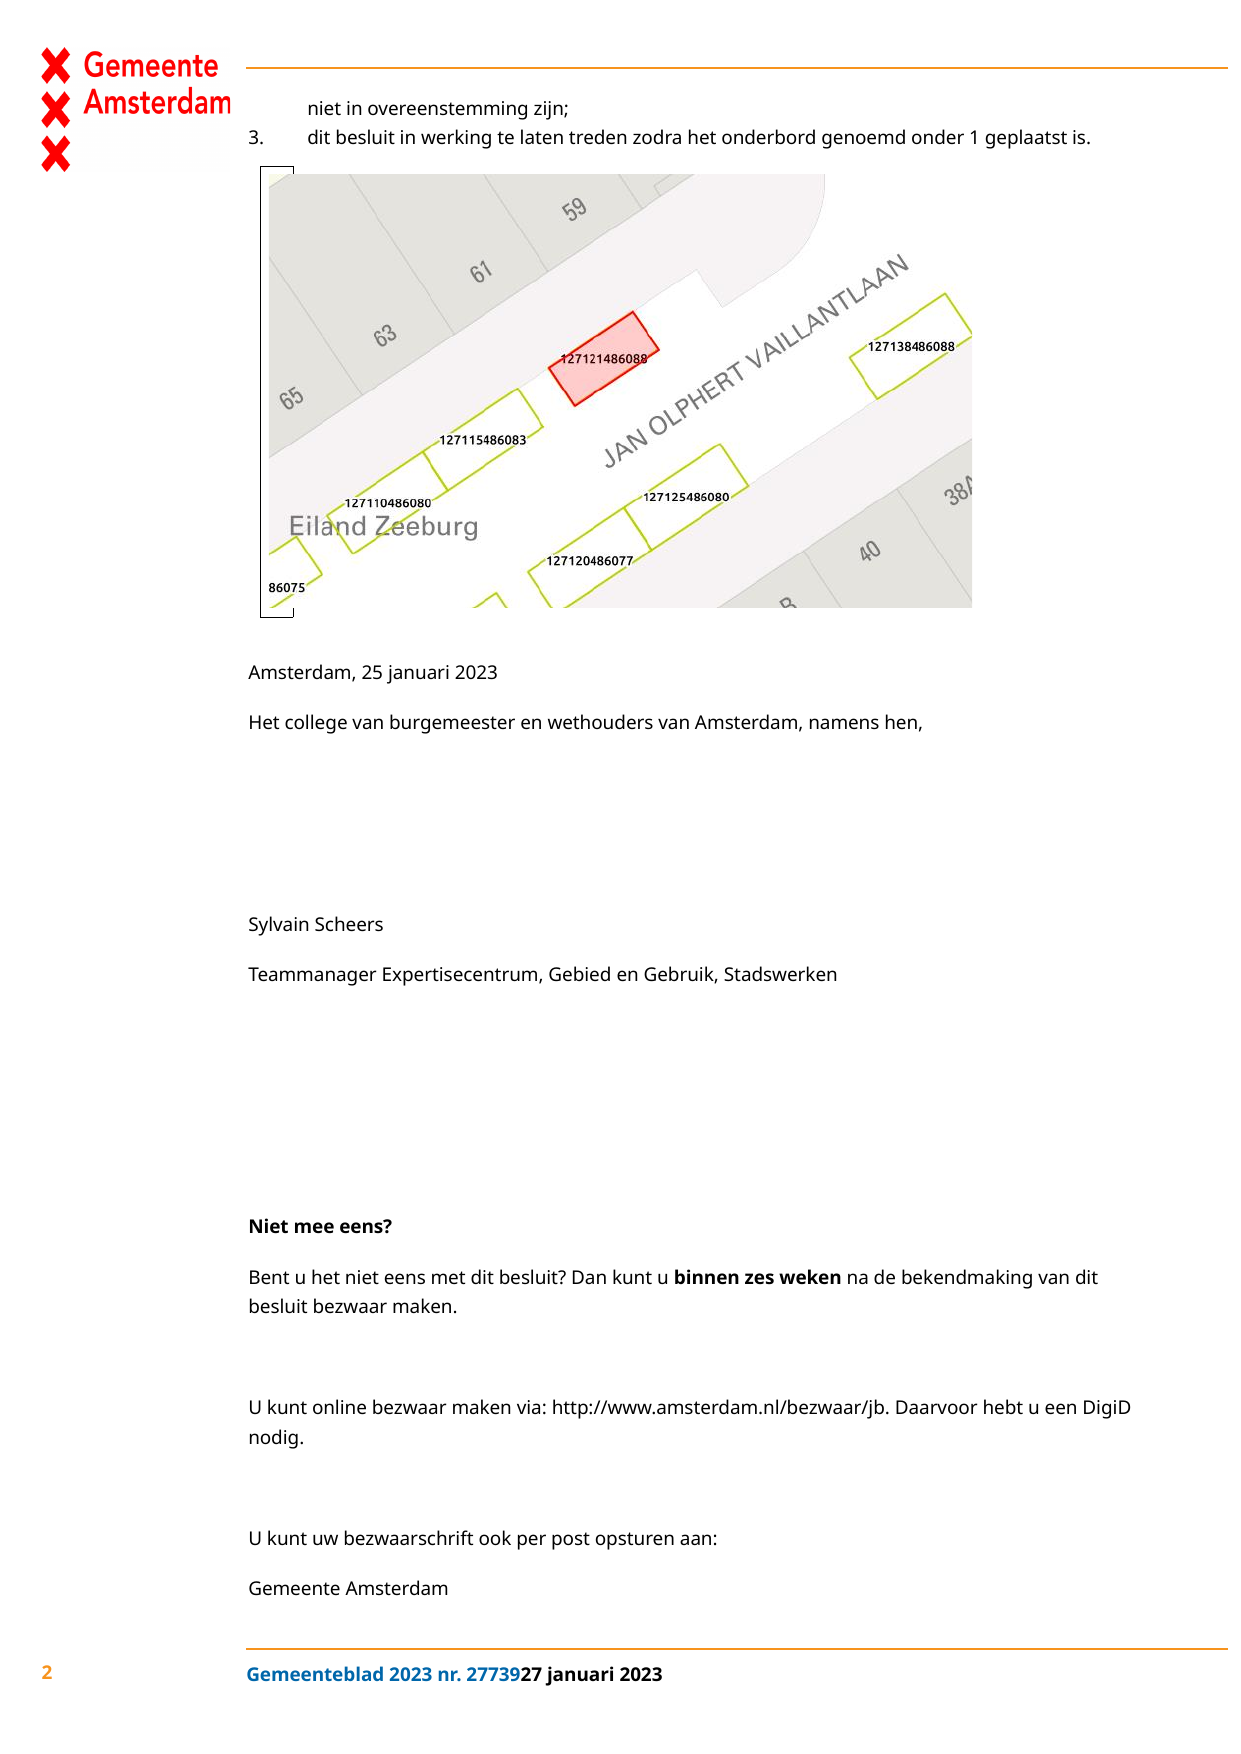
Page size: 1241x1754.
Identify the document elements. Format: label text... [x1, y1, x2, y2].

text Het college van burgemeester en wethouders van Amsterdam, namens hen, [248, 709, 1152, 735]
text Amsterdam, 25 januari 2023 [248, 659, 1152, 684]
text Teammanager Expertisecentrum, Gebied en Gebruik, Stadswerken [248, 961, 1152, 987]
text U kunt online bezwaar maken via: http://www.amsterdam.nl/bezwaar/jb. Daarvoor hebt u een DigiD nodig. [248, 1394, 1152, 1449]
text Niet mee eens? [248, 1213, 1152, 1239]
list niet in overeenstemming zijn; [248, 95, 1152, 121]
text Gemeente Amsterdam [248, 1575, 1152, 1601]
picture [41, 47, 231, 172]
text U kunt uw bezwaarschrift ook per post opsturen aan: [248, 1525, 1152, 1550]
list dit besluit in werking te laten treden zodra het onderbord genoemd onder 1 geplaatst is. [248, 124, 1152, 150]
picture [268, 174, 973, 608]
text Bent u het niet eens met dit besluit? Dan kunt u binnen zes weken na de bekendmaking van dit besluit bezwaar maken. [248, 1264, 1152, 1319]
text Sylvain Scheers [248, 911, 1152, 937]
